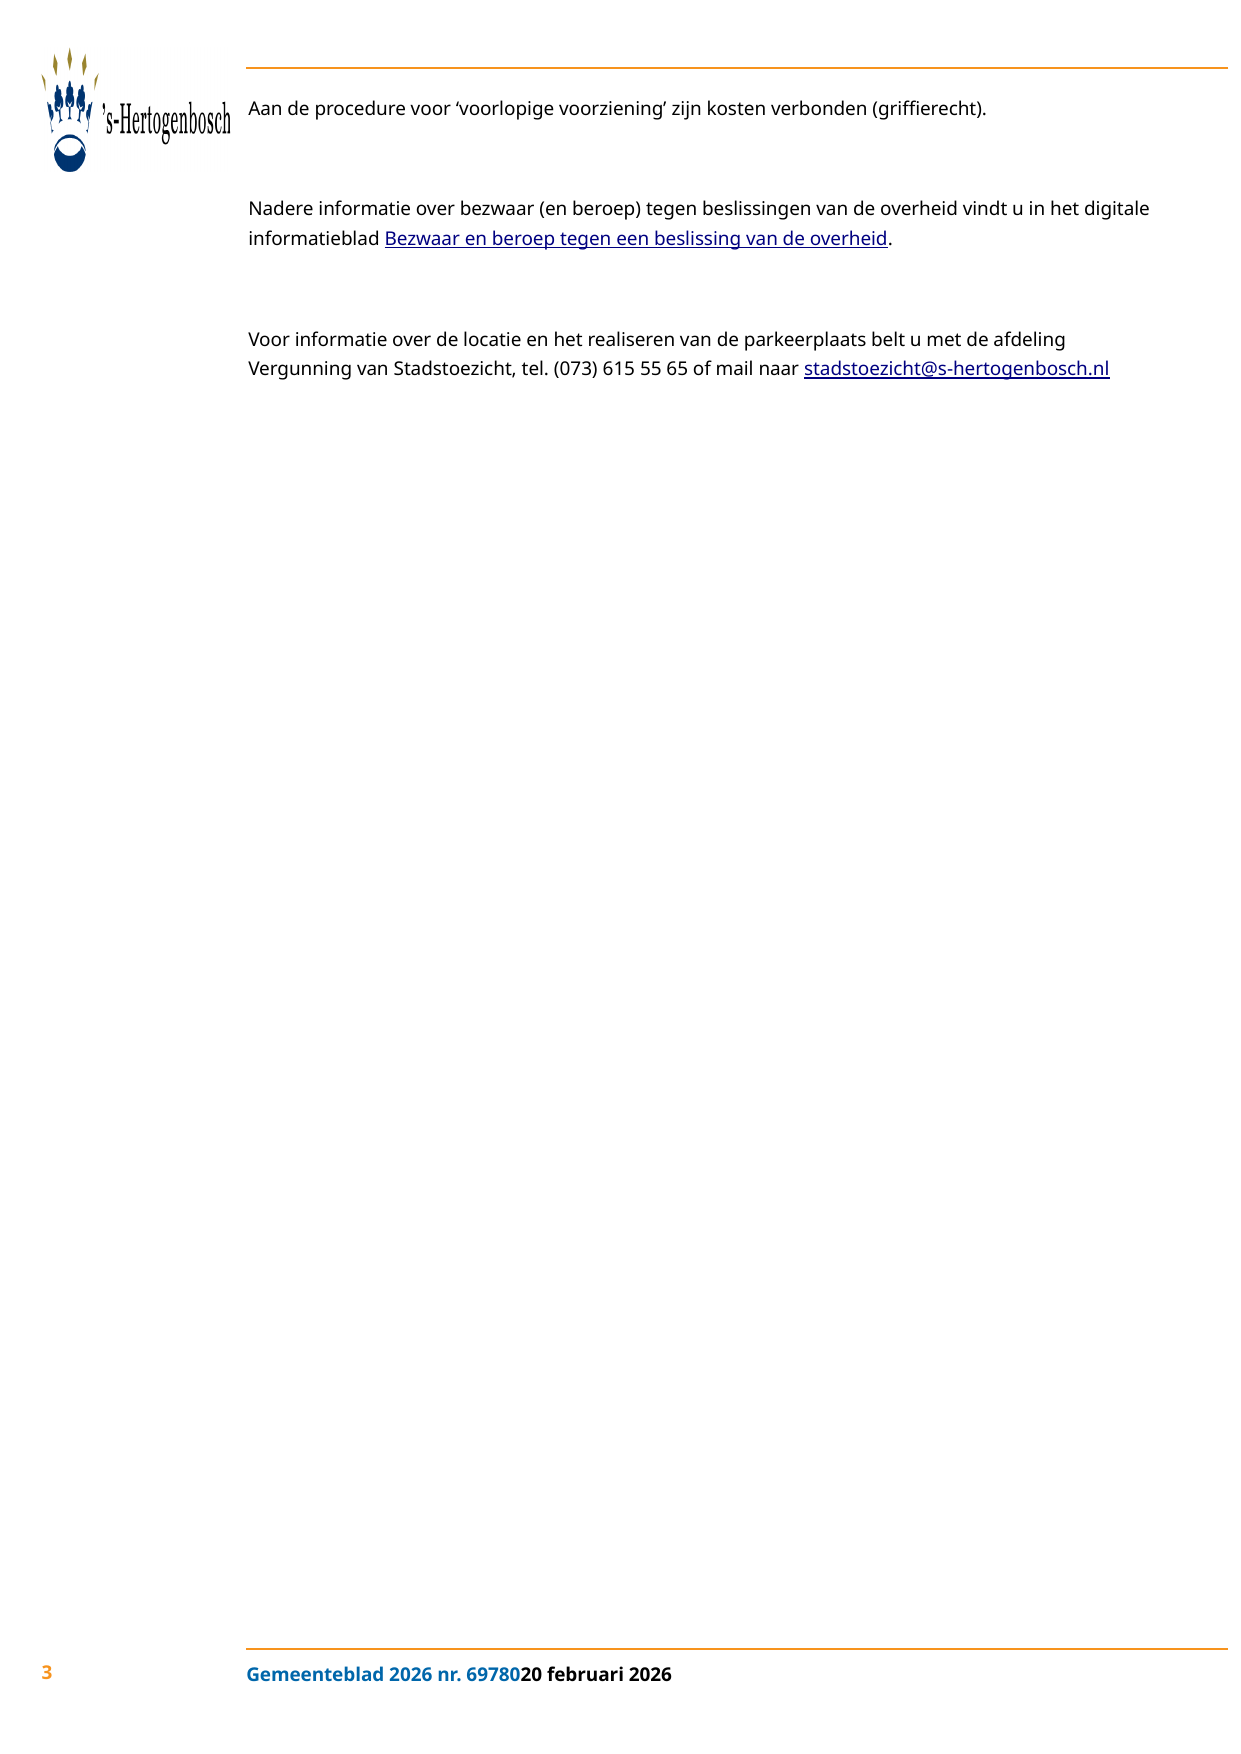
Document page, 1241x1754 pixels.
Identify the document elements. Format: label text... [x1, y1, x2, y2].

text Nadere informatie over bezwaar (en beroep) tegen beslissingen van de overheid vindt u in het digitale informatieblad Bezwaar en beroep tegen een beslissing van de overheid. [248, 196, 1152, 251]
picture [41, 47, 231, 172]
text Aan de procedure voor ‘voorlopige voorziening’ zijn kosten verbonden (griffierecht). [248, 95, 1152, 121]
text Voor informatie over de locatie en het realiseren van de parkeerplaats belt u met de afdeling Vergunning van Stadstoezicht, tel. (073) 615 55 65 of mail naar stadstoezicht@s-hertogenbosch.nl [248, 326, 1152, 381]
